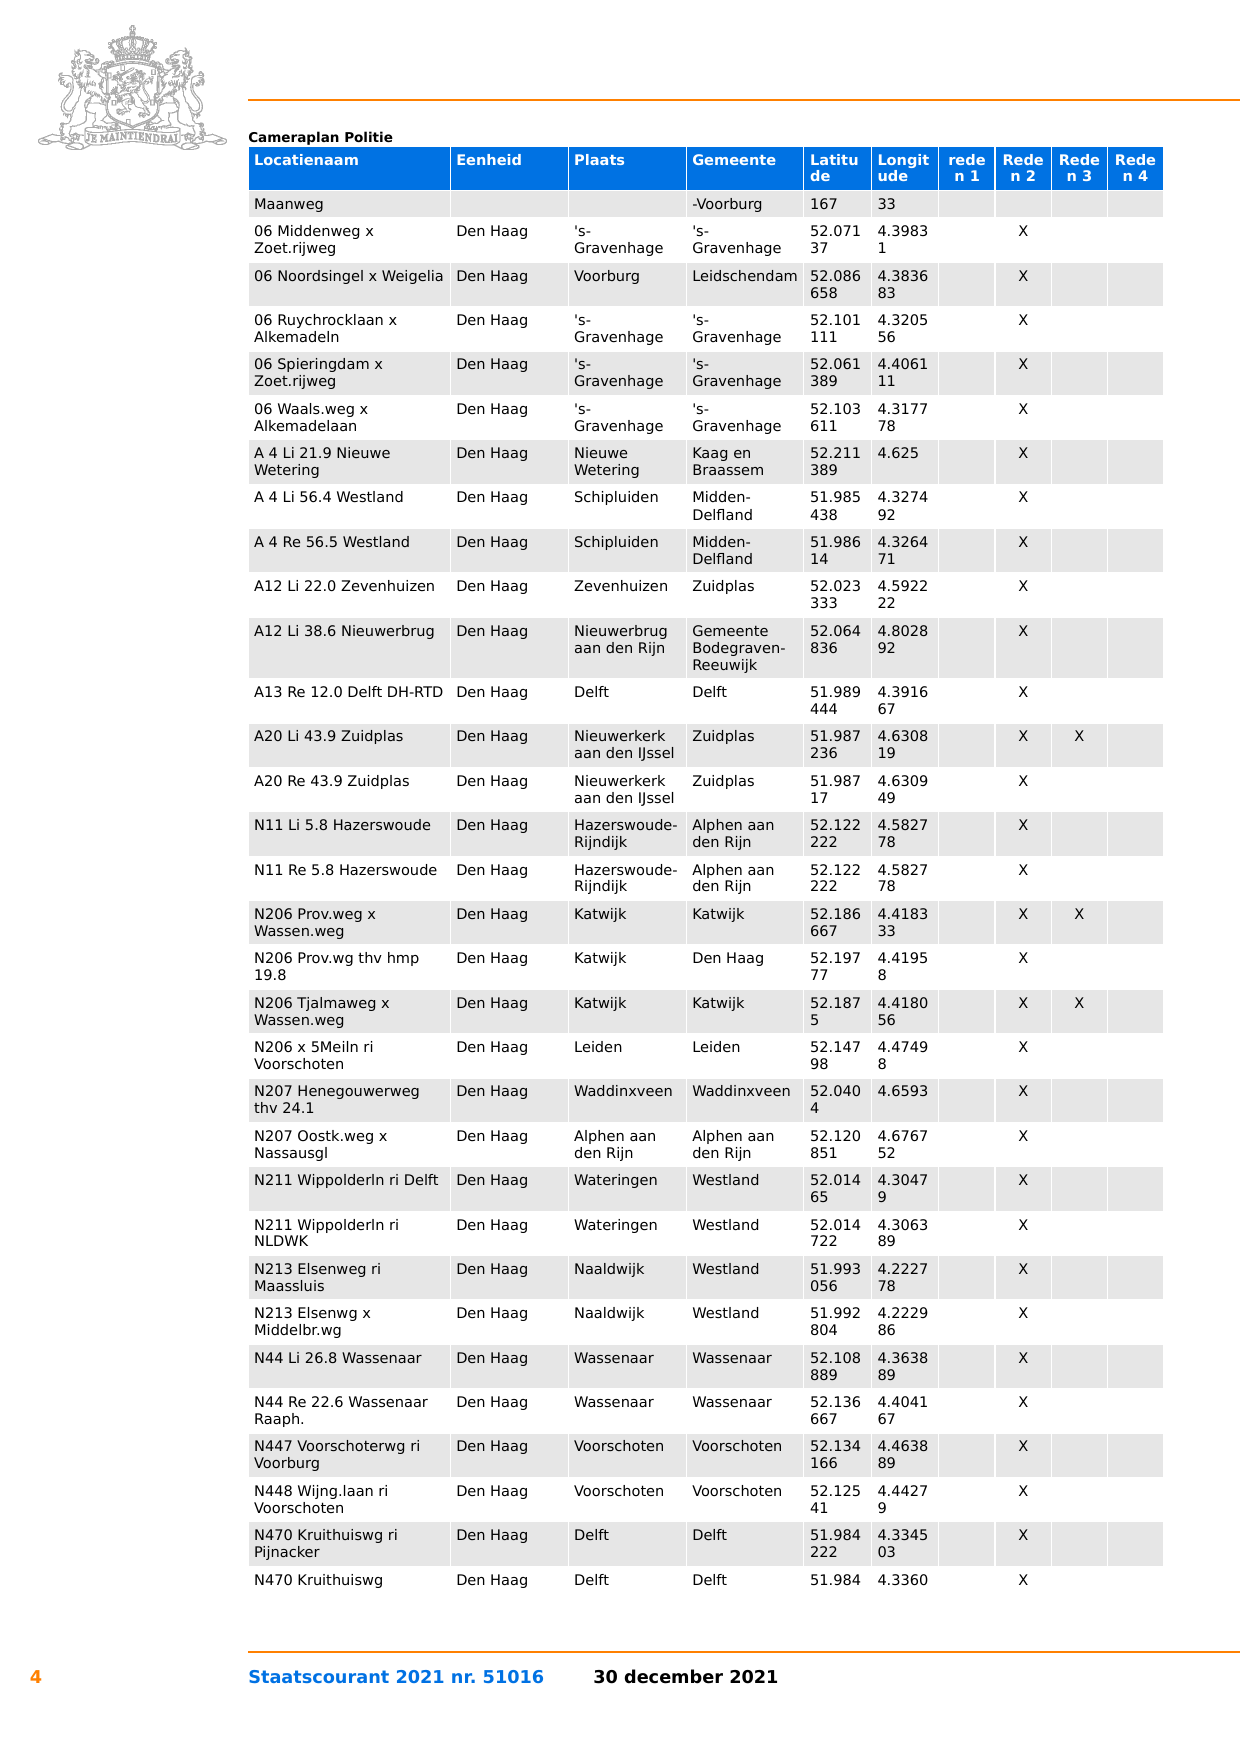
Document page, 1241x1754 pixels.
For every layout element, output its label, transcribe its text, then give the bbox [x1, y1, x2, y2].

table_cell Katwijk [569, 901, 686, 944]
table_cell 51.993056 [804, 1256, 871, 1299]
table_cell X [996, 1522, 1051, 1566]
table_cell N448 Wijng.laan ri Voorschoten [249, 1478, 450, 1521]
table_cell X [996, 990, 1051, 1033]
table_cell Katwijk [687, 901, 803, 944]
table_cell [1108, 1212, 1163, 1255]
table_cell 4.306389 [872, 1212, 938, 1255]
table_cell 52.023333 [804, 574, 871, 617]
table_cell X [996, 396, 1051, 439]
table_cell X [996, 574, 1051, 617]
table_cell 4.625 [872, 440, 938, 484]
table_cell [1052, 1522, 1107, 1566]
table_cell 4.317778 [872, 396, 938, 439]
table_cell Voorschoten [687, 1434, 803, 1477]
table_cell Reden 4 [1108, 147, 1163, 190]
table_cell Latitude [804, 147, 871, 190]
table_cell 51.985438 [804, 485, 871, 528]
table_cell X [1052, 901, 1107, 944]
table_cell [1108, 901, 1163, 944]
table_cell A20 Re 43.9 Zuidplas [249, 768, 450, 811]
table_cell Den Haag [451, 1034, 568, 1077]
table_cell 52.122222 [804, 857, 871, 900]
table_cell Voorschoten [569, 1434, 686, 1477]
table_cell Delft [569, 679, 686, 722]
table_cell [1052, 1434, 1107, 1477]
table_cell 51.984222 [804, 1522, 871, 1566]
table_cell [939, 945, 994, 989]
table_cell Den Haag [451, 1123, 568, 1166]
table_cell Maanweg [249, 191, 450, 217]
table_cell [1052, 396, 1107, 439]
table_cell 's-Gravenhage [569, 307, 686, 351]
table_cell Nieuwerbrug aan den Rijn [569, 618, 686, 678]
table_cell 4.222986 [872, 1300, 938, 1344]
table_cell Naaldwijk [569, 1300, 686, 1344]
table_cell 4.406111 [872, 352, 938, 395]
table_cell 51.984 [804, 1567, 871, 1593]
table_cell X [996, 1434, 1051, 1477]
table_cell 06 Ruychrocklaan x Alkemadeln [249, 307, 450, 351]
table_cell Nieuwe Wetering [569, 440, 686, 484]
table_cell 52.064836 [804, 618, 871, 678]
table_cell X [996, 679, 1051, 722]
table_cell [1108, 1434, 1163, 1477]
table_cell X [996, 1300, 1051, 1344]
table_cell [1052, 1167, 1107, 1211]
table_cell 51.989444 [804, 679, 871, 722]
table_cell 52.086658 [804, 263, 871, 306]
table_cell X [996, 352, 1051, 395]
table_cell 52.211389 [804, 440, 871, 484]
table_cell Den Haag [451, 945, 568, 989]
table_cell Den Haag [451, 901, 568, 944]
table_cell Voorburg [569, 263, 686, 306]
table_cell [939, 574, 994, 617]
table_cell [1108, 990, 1163, 1033]
table_cell 4.6593 [872, 1079, 938, 1122]
table_cell 167 [804, 191, 871, 217]
table_cell Alphen aan den Rijn [687, 857, 803, 900]
table_cell Midden-Delfland [687, 529, 803, 572]
table_cell [939, 307, 994, 351]
table_cell [939, 529, 994, 572]
table_cell Wateringen [569, 1212, 686, 1255]
table_cell Den Haag [451, 263, 568, 306]
table_cell Nieuwerkerk aan den IJssel [569, 768, 686, 811]
table_cell Den Haag [451, 1478, 568, 1521]
table_cell 52.101111 [804, 307, 871, 351]
table_cell 's-Gravenhage [569, 219, 686, 262]
table_cell [1108, 812, 1163, 856]
table_cell 51.98614 [804, 529, 871, 572]
table_cell N470 Kruithuiswg [249, 1567, 450, 1593]
table_cell Zuidplas [687, 724, 803, 767]
table_cell Voorschoten [569, 1478, 686, 1521]
table_cell Delft [687, 1567, 803, 1593]
table_cell [1108, 440, 1163, 484]
table_cell Plaats [569, 147, 686, 190]
table_cell Den Haag [451, 768, 568, 811]
table_cell Alphen aan den Rijn [687, 812, 803, 856]
table_cell [1108, 352, 1163, 395]
table_cell Longitude [872, 147, 938, 190]
table_cell X [996, 768, 1051, 811]
table_cell Den Haag [451, 1256, 568, 1299]
table_cell X [996, 1034, 1051, 1077]
table_cell Wateringen [569, 1167, 686, 1211]
table_cell 52.186667 [804, 901, 871, 944]
table_cell 4.41958 [872, 945, 938, 989]
table_cell 4.582778 [872, 857, 938, 900]
table_cell [1108, 219, 1163, 262]
table_cell Den Haag [451, 307, 568, 351]
table_cell Eenheid [451, 147, 568, 190]
table_cell 51.98717 [804, 768, 871, 811]
table_cell A20 Li 43.9 Zuidplas [249, 724, 450, 767]
table_cell [1108, 485, 1163, 528]
table_cell 06 Middenweg x Zoet.rijweg [249, 219, 450, 262]
table_cell Wassenaar [687, 1389, 803, 1432]
table_cell 06 Spieringdam x Zoet.rijweg [249, 352, 450, 395]
table_cell X [996, 1212, 1051, 1255]
table_cell [1108, 1079, 1163, 1122]
table_cell A12 Li 22.0 Zevenhuizen [249, 574, 450, 617]
table_cell [1052, 679, 1107, 722]
table_cell N206 x 5Meiln ri Voorschoten [249, 1034, 450, 1077]
table_cell 4.44279 [872, 1478, 938, 1521]
table_cell Den Haag [451, 679, 568, 722]
table_cell Gemeente [687, 147, 803, 190]
table_cell [1052, 529, 1107, 572]
table_cell [939, 1212, 994, 1255]
table_cell [939, 679, 994, 722]
table_cell [1108, 618, 1163, 678]
table_cell 52.136667 [804, 1389, 871, 1432]
table_cell [939, 618, 994, 678]
table_cell [939, 1522, 994, 1566]
table_cell [939, 1345, 994, 1388]
table_cell 51.987236 [804, 724, 871, 767]
table_cell 4.630819 [872, 724, 938, 767]
table_cell [1108, 1300, 1163, 1344]
table_cell X [996, 1123, 1051, 1166]
table_cell Den Haag [451, 1345, 568, 1388]
table_cell Delft [569, 1522, 686, 1566]
table_cell 4.391667 [872, 679, 938, 722]
table_cell X [996, 307, 1051, 351]
table_cell 's-Gravenhage [687, 396, 803, 439]
table_cell N470 Kruithuiswg ri Pijnacker [249, 1522, 450, 1566]
table_cell 06 Noordsingel x Weigelia [249, 263, 450, 306]
table_cell Delft [569, 1567, 686, 1593]
table_cell [1108, 529, 1163, 572]
table_cell [1108, 574, 1163, 617]
table_cell N207 Oostk.weg x Nassausgl [249, 1123, 450, 1166]
table_cell [1052, 485, 1107, 528]
table_cell Leiden [687, 1034, 803, 1077]
table_cell Westland [687, 1212, 803, 1255]
table_cell X [1052, 724, 1107, 767]
table_cell [939, 1167, 994, 1211]
table_cell 4.630949 [872, 768, 938, 811]
table_cell Reden 2 [996, 147, 1051, 190]
table_cell Hazerswoude-Rijndijk [569, 812, 686, 856]
table_cell Alphen aan den Rijn [687, 1123, 803, 1166]
table_cell Zevenhuizen [569, 574, 686, 617]
table_cell [1052, 440, 1107, 484]
table_cell 52.14798 [804, 1034, 871, 1077]
table_cell 52.108889 [804, 1345, 871, 1388]
table_cell 52.1875 [804, 990, 871, 1033]
table_cell [939, 352, 994, 395]
table_cell [939, 219, 994, 262]
table_cell Katwijk [687, 990, 803, 1033]
table_cell X [996, 1256, 1051, 1299]
table_cell Den Haag [451, 812, 568, 856]
table_cell Wassenaar [569, 1389, 686, 1432]
table_cell A13 Re 12.0 Delft DH-RTD [249, 679, 450, 722]
table_cell [939, 1567, 994, 1593]
table_cell N213 Elsenwg x Middelbr.wg [249, 1300, 450, 1344]
table_cell 4.582778 [872, 812, 938, 856]
table_cell Waddinxveen [687, 1079, 803, 1122]
table_cell 4.334503 [872, 1522, 938, 1566]
table_cell Den Haag [451, 1434, 568, 1477]
table_cell Den Haag [687, 945, 803, 989]
table_cell 4.404167 [872, 1389, 938, 1432]
table_cell 's-Gravenhage [687, 307, 803, 351]
table_cell [1108, 1389, 1163, 1432]
table_cell X [996, 440, 1051, 484]
table_cell [1108, 1256, 1163, 1299]
table_cell 52.19777 [804, 945, 871, 989]
table_cell [939, 1256, 994, 1299]
table_cell Den Haag [451, 1167, 568, 1211]
table_cell Nieuwerkerk aan den IJssel [569, 724, 686, 767]
table_cell Den Haag [451, 990, 568, 1033]
table_cell Kaag en Braassem [687, 440, 803, 484]
table_cell X [996, 857, 1051, 900]
table_cell 52.061389 [804, 352, 871, 395]
table_cell Midden-Delfland [687, 485, 803, 528]
table_cell [1052, 1478, 1107, 1521]
table_cell 4.39831 [872, 219, 938, 262]
table_cell 52.0404 [804, 1079, 871, 1122]
table_cell X [996, 219, 1051, 262]
table_cell Den Haag [451, 857, 568, 900]
table_cell Schipluiden [569, 485, 686, 528]
table_cell 's-Gravenhage [687, 219, 803, 262]
table_cell [1052, 1256, 1107, 1299]
table_cell Voorschoten [687, 1478, 803, 1521]
table_cell N11 Li 5.8 Hazerswoude [249, 812, 450, 856]
table_cell X [996, 1478, 1051, 1521]
table_cell X [996, 1389, 1051, 1432]
table_cell N206 Prov.weg x Wassen.weg [249, 901, 450, 944]
table_cell [996, 191, 1051, 217]
table_cell Den Haag [451, 440, 568, 484]
table_cell [939, 440, 994, 484]
table_cell [1052, 812, 1107, 856]
table_cell 4.802892 [872, 618, 938, 678]
table_cell [1052, 857, 1107, 900]
table_cell Naaldwijk [569, 1256, 686, 1299]
table_cell Waddinxveen [569, 1079, 686, 1122]
table_cell [1052, 1567, 1107, 1593]
table_cell X [1052, 990, 1107, 1033]
table_cell [1108, 191, 1163, 217]
table_cell 52.122222 [804, 812, 871, 856]
table_cell [1052, 768, 1107, 811]
table_cell Schipluiden [569, 529, 686, 572]
table_cell Wassenaar [687, 1345, 803, 1388]
table_cell Den Haag [451, 724, 568, 767]
table_cell [939, 1034, 994, 1077]
table_cell [1052, 1389, 1107, 1432]
table_cell Den Haag [451, 1300, 568, 1344]
table_cell N206 Tjalmaweg x Wassen.weg [249, 990, 450, 1033]
picture [38, 25, 227, 150]
table_cell [1108, 724, 1163, 767]
table_cell X [996, 812, 1051, 856]
table_cell [1052, 945, 1107, 989]
table_cell [1108, 263, 1163, 306]
table_cell 4.3360 [872, 1567, 938, 1593]
table_cell 4.592222 [872, 574, 938, 617]
table_cell Den Haag [451, 1079, 568, 1122]
table_cell [1108, 1167, 1163, 1211]
table_cell Wassenaar [569, 1345, 686, 1388]
table_cell Den Haag [451, 529, 568, 572]
table_cell [939, 1123, 994, 1166]
table_cell Zuidplas [687, 768, 803, 811]
table_cell 4.363889 [872, 1345, 938, 1388]
table_cell [1052, 1034, 1107, 1077]
table_cell Den Haag [451, 352, 568, 395]
table_cell [1052, 1123, 1107, 1166]
table_cell [1052, 219, 1107, 262]
table_cell [939, 724, 994, 767]
table_cell Den Haag [451, 574, 568, 617]
table_cell [939, 990, 994, 1033]
table_cell Reden 3 [1052, 147, 1107, 190]
table_cell 52.014722 [804, 1212, 871, 1255]
table_cell 52.07137 [804, 219, 871, 262]
table_cell X [996, 1167, 1051, 1211]
table_cell [1108, 945, 1163, 989]
table_cell [1108, 396, 1163, 439]
table_cell N44 Re 22.6 Wassenaar Raaph. [249, 1389, 450, 1432]
table_cell 4.47498 [872, 1034, 938, 1077]
table_cell [1108, 307, 1163, 351]
table_cell 52.103611 [804, 396, 871, 439]
table_cell Katwijk [569, 945, 686, 989]
table_cell Gemeente Bodegraven-Reeuwijk [687, 618, 803, 678]
table_cell [1052, 1079, 1107, 1122]
table_cell A 4 Li 56.4 Westland [249, 485, 450, 528]
table_cell 4.326471 [872, 529, 938, 572]
table_cell [939, 263, 994, 306]
table_cell N211 Wippolderln ri Delft [249, 1167, 450, 1211]
table_cell 4.327492 [872, 485, 938, 528]
table_cell [939, 812, 994, 856]
table_cell 4.30479 [872, 1167, 938, 1211]
table_cell 's-Gravenhage [569, 352, 686, 395]
table_cell A 4 Li 21.9 Nieuwe Wetering [249, 440, 450, 484]
table_cell [939, 1478, 994, 1521]
table_cell Den Haag [451, 396, 568, 439]
table_cell [939, 1434, 994, 1477]
table_cell Den Haag [451, 618, 568, 678]
table_cell Alphen aan den Rijn [569, 1123, 686, 1166]
table_cell [1052, 1300, 1107, 1344]
table_cell 4.676752 [872, 1123, 938, 1166]
table_cell [1052, 263, 1107, 306]
table_cell [451, 191, 568, 217]
table_header Cameraplan Politie [248, 130, 1163, 146]
table_cell X [996, 945, 1051, 989]
table_cell Delft [687, 679, 803, 722]
table_cell Den Haag [451, 1522, 568, 1566]
table_cell [1108, 1123, 1163, 1166]
table_cell Den Haag [451, 1389, 568, 1432]
table_cell 51.992804 [804, 1300, 871, 1344]
table_cell [1108, 857, 1163, 900]
table_cell [1052, 307, 1107, 351]
table_cell X [996, 1079, 1051, 1122]
table_cell X [996, 529, 1051, 572]
table_cell Den Haag [451, 1567, 568, 1593]
table_cell N447 Voorschoterwg ri Voorburg [249, 1434, 450, 1477]
table_cell [1108, 1478, 1163, 1521]
table_cell [939, 1389, 994, 1432]
table_cell [1052, 574, 1107, 617]
table_cell N213 Elsenweg ri Maassluis [249, 1256, 450, 1299]
table_cell N206 Prov.wg thv hmp 19.8 [249, 945, 450, 989]
table_cell [939, 768, 994, 811]
table_cell 4.418056 [872, 990, 938, 1033]
table_cell [939, 191, 994, 217]
table_cell Voorburg [687, 191, 803, 217]
table_cell [1108, 1567, 1163, 1593]
table_cell [1052, 1212, 1107, 1255]
table_cell N211 Wippolderln ri NLDWK [249, 1212, 450, 1255]
table_cell 4.383683 [872, 263, 938, 306]
table_cell X [996, 263, 1051, 306]
table_cell Westland [687, 1300, 803, 1344]
table_cell [1052, 1345, 1107, 1388]
table_cell Den Haag [451, 219, 568, 262]
table_cell Den Haag [451, 1212, 568, 1255]
table_cell Westland [687, 1167, 803, 1211]
table_cell [1108, 679, 1163, 722]
table_cell [1052, 618, 1107, 678]
table_cell [939, 901, 994, 944]
table_cell 's-Gravenhage [687, 352, 803, 395]
table_cell Den Haag [451, 485, 568, 528]
table_cell 33 [872, 191, 938, 217]
table_cell X [996, 1345, 1051, 1388]
table_cell [1052, 352, 1107, 395]
table_cell 4.222778 [872, 1256, 938, 1299]
table_cell A 4 Re 56.5 Westland [249, 529, 450, 572]
table_cell A12 Li 38.6 Nieuwerbrug [249, 618, 450, 678]
table_cell [939, 485, 994, 528]
table_cell X [996, 1567, 1051, 1593]
table_cell N207 Henegouwerweg thv 24.1 [249, 1079, 450, 1122]
table_cell reden 1 [939, 147, 994, 190]
table_cell 's-Gravenhage [569, 396, 686, 439]
table_cell 52.12541 [804, 1478, 871, 1521]
table_cell 06 Waals.weg x Alkemadelaan [249, 396, 450, 439]
table_cell Katwijk [569, 990, 686, 1033]
table_cell N11 Re 5.8 Hazerswoude [249, 857, 450, 900]
table_cell 52.01465 [804, 1167, 871, 1211]
table_cell [939, 1079, 994, 1122]
table_cell [1108, 1034, 1163, 1077]
table_cell Westland [687, 1256, 803, 1299]
table_cell [1052, 191, 1107, 217]
table_cell [939, 1300, 994, 1344]
table_cell [1108, 1522, 1163, 1566]
table_cell 4.418333 [872, 901, 938, 944]
table_cell Leidschendam [687, 263, 803, 306]
table_cell 52.120851 [804, 1123, 871, 1166]
table_cell Locatienaam [249, 147, 450, 190]
table_cell X [996, 618, 1051, 678]
table_cell [1108, 768, 1163, 811]
table_cell 4.320556 [872, 307, 938, 351]
table_cell [569, 191, 686, 217]
table_cell [939, 857, 994, 900]
table_cell Hazerswoude-Rijndijk [569, 857, 686, 900]
table_cell [939, 396, 994, 439]
table_cell Leiden [569, 1034, 686, 1077]
table_cell Zuidplas [687, 574, 803, 617]
table_cell 52.134166 [804, 1434, 871, 1477]
table_cell N44 Li 26.8 Wassenaar [249, 1345, 450, 1388]
table_cell Delft [687, 1522, 803, 1566]
table_cell [1108, 1345, 1163, 1388]
table_cell X [996, 485, 1051, 528]
table_cell X [996, 724, 1051, 767]
table_cell 4.463889 [872, 1434, 938, 1477]
table_cell X [996, 901, 1051, 944]
